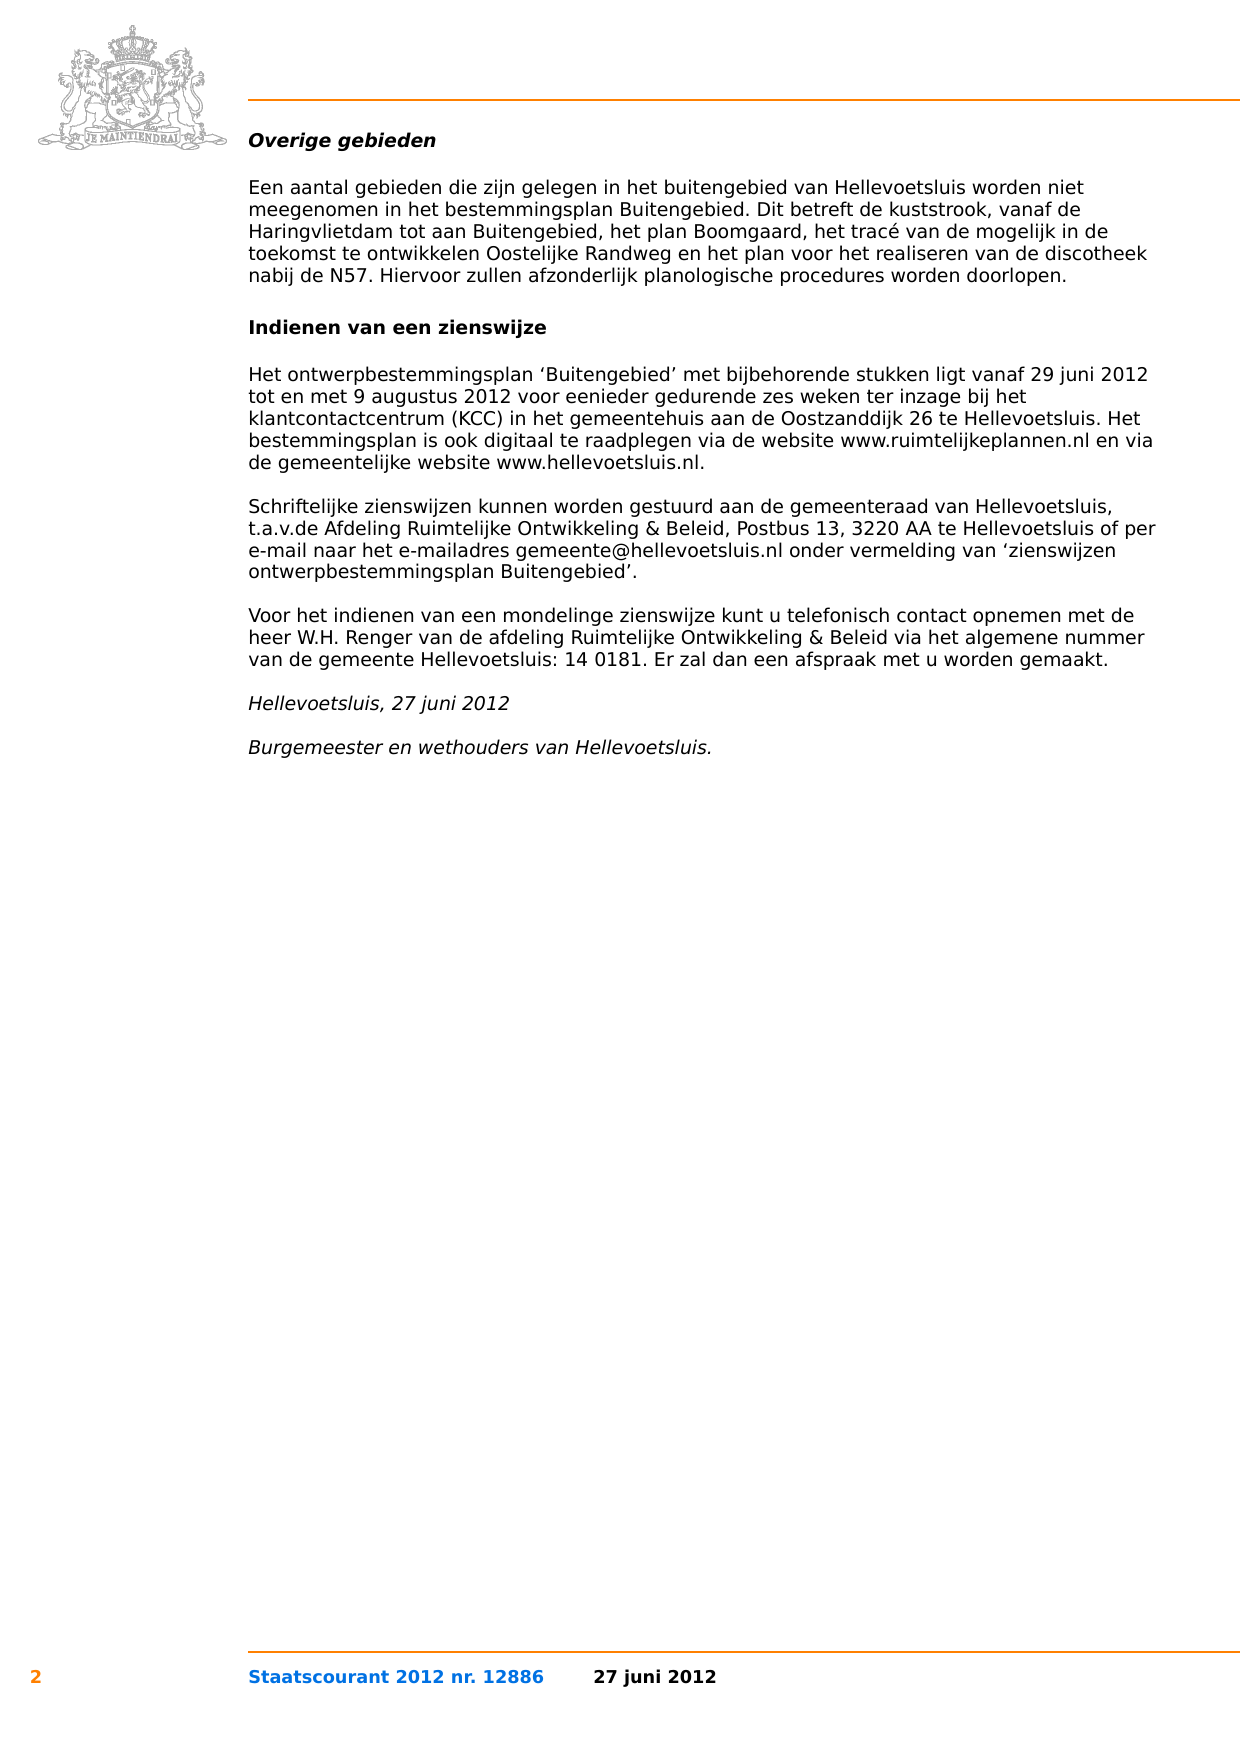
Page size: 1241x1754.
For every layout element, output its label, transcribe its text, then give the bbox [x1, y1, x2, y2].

text Hellevoetsluis, 27 juni 2012 [248, 693, 1163, 715]
text Een aantal gebieden die zijn gelegen in het buitengebied van Hellevoetsluis worden niet meegenomen in het bestemmingsplan Buitengebied. Dit betreft de kuststrook, vanaf de Haringvlietdam tot aan Buitengebied, het plan Boomgaard, het tracé van de mogelijk in de toekomst te ontwikkelen Oostelijke Randweg en het plan voor het realiseren van de discotheek nabij de N57. Hiervoor zullen afzonderlijk planologische procedures worden doorlopen. [248, 177, 1163, 287]
subtitle Indienen van een zienswijze [248, 317, 1163, 339]
text Het ontwerpbestemmingsplan ‘Buitengebied’ met bijbehorende stukken ligt vanaf 29 juni 2012 tot en met 9 augustus 2012 voor eenieder gedurende zes weken ter inzage bij het klantcontactcentrum (KCC) in het gemeentehuis aan de Oostzanddijk 26 te Hellevoetsluis. Het bestemmingsplan is ook digitaal te raadplegen via de website www.ruimtelijkeplannen.nl en via de gemeentelijke website www.hellevoetsluis.nl. [248, 364, 1163, 474]
subtitle Overige gebieden [248, 130, 1163, 152]
picture [38, 25, 227, 150]
text Burgemeester en wethouders van Hellevoetsluis. [248, 737, 1163, 759]
text Voor het indienen van een mondelinge zienswijze kunt u telefonisch contact opnemen met de heer W.H. Renger van de afdeling Ruimtelijke Ontwikkeling & Beleid via het algemene nummer van de gemeente Hellevoetsluis: 14 0181. Er zal dan een afspraak met u worden gemaakt. [248, 605, 1163, 671]
text Schriftelijke zienswijzen kunnen worden gestuurd aan de gemeenteraad van Hellevoetsluis, t.a.v.de Afdeling Ruimtelijke Ontwikkeling & Beleid, Postbus 13, 3220 AA te Hellevoetsluis of per e-mail naar het e-mailadres gemeente@hellevoetsluis.nl onder vermelding van ‘zienswijzen ontwerpbestemmingsplan Buitengebied’. [248, 496, 1163, 583]
